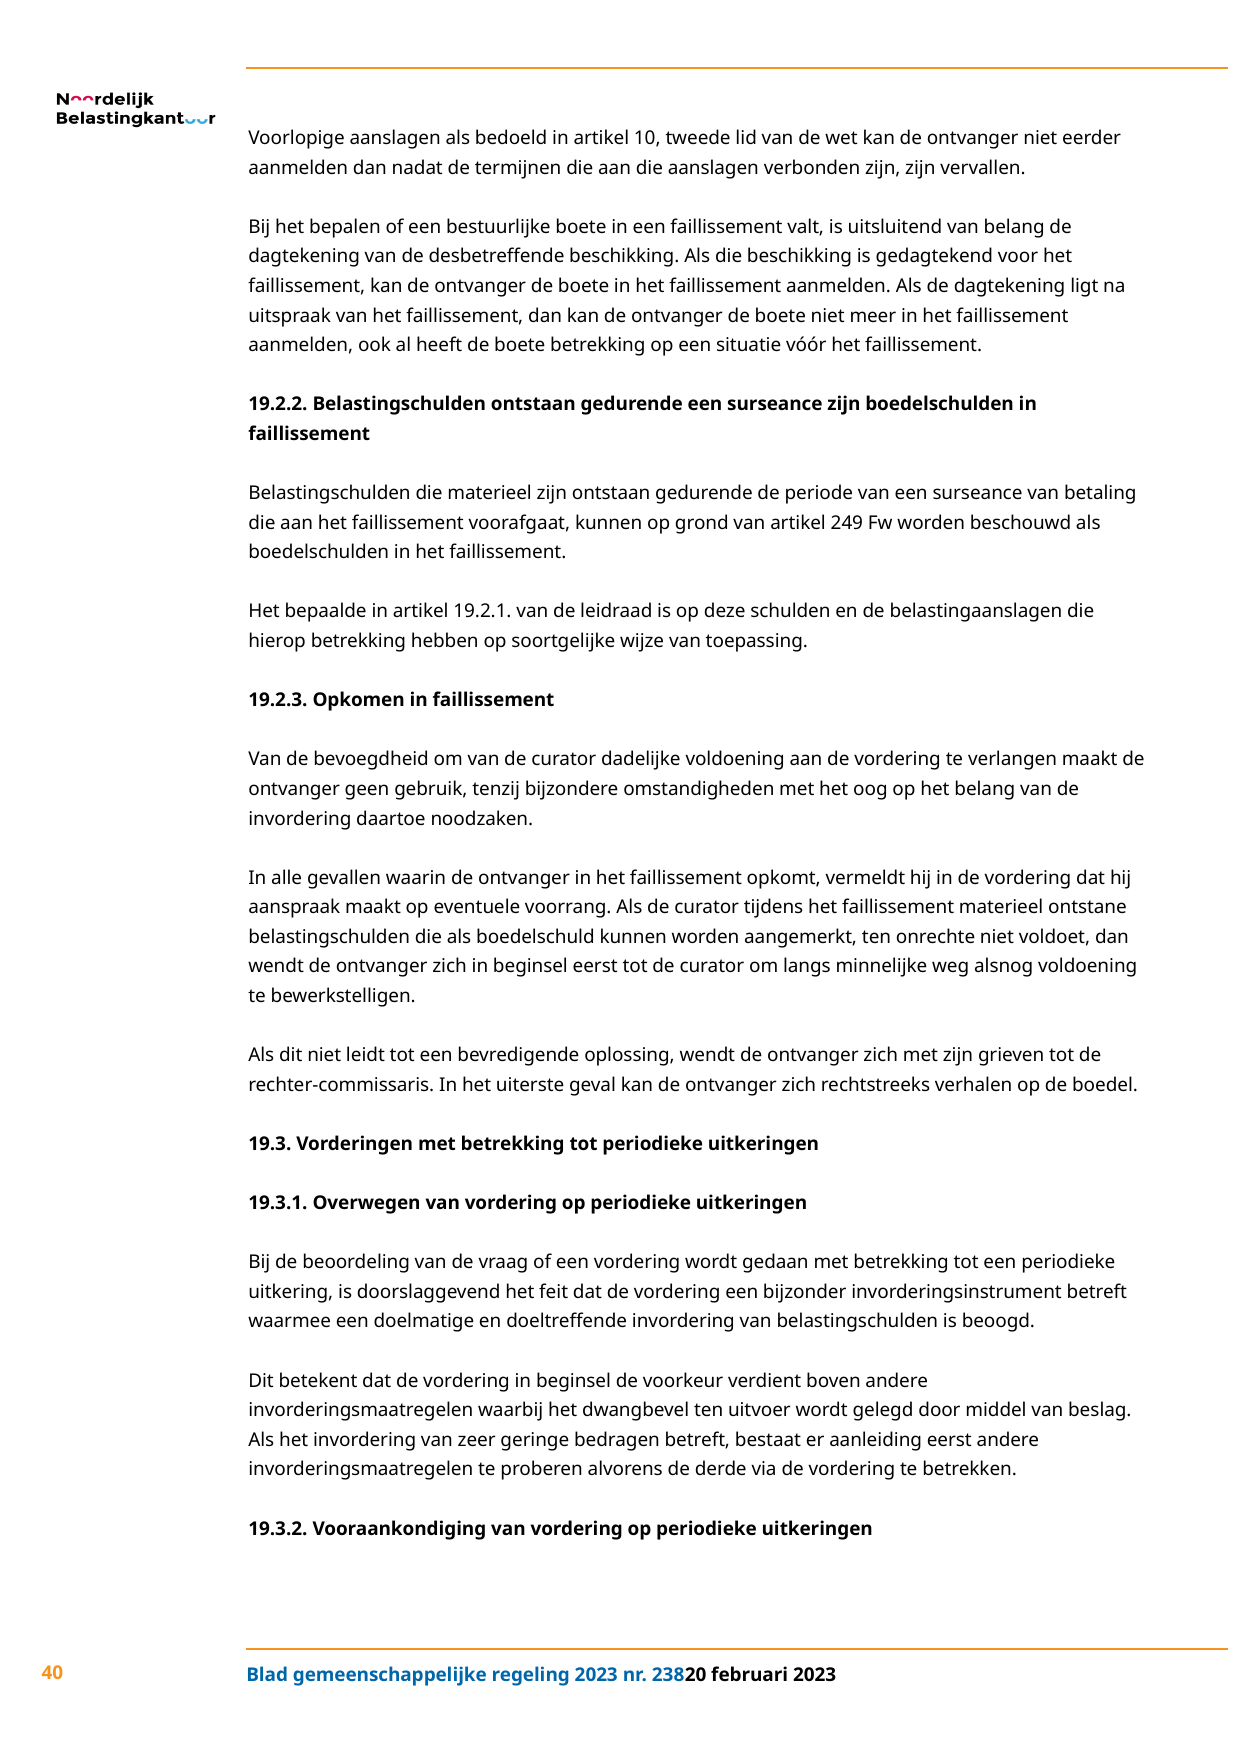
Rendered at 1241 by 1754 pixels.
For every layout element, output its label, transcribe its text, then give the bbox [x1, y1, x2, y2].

text Het bepaalde in artikel 19.2.1. van de leidraad is op deze schulden en de belastingaanslagen die hierop betrekking hebben op soortgelijke wijze van toepassing. [248, 598, 1152, 653]
text 19.2.3. Opkomen in faillissement [248, 686, 1152, 712]
text 19.3.2. Vooraankondiging van vordering op periodieke uitkeringen [248, 1515, 1152, 1541]
picture [41, 47, 231, 172]
text In alle gevallen waarin de ontvanger in het faillissement opkomt, vermeldt hij in de vordering dat hij aanspraak maakt op eventuele voorrang. Als de curator tijdens het faillissement materieel ontstane belastingschulden die als boedelschuld kunnen worden aangemerkt, ten onrechte niet voldoet, dan wendt de ontvanger zich in beginsel eerst tot de curator om langs minnelijke weg alsnog voldoening te bewerkstelligen. [248, 864, 1152, 1008]
text Dit betekent dat de vordering in beginsel de voorkeur verdient boven andere invorderingsmaatregelen waarbij het dwangbevel ten uitvoer wordt gelegd door middel van beslag. Als het invordering van zeer geringe bedragen betreft, bestaat er aanleiding eerst andere invorderingsmaatregelen te proberen alvorens de derde via de vordering te betrekken. [248, 1367, 1152, 1481]
text Belastingschulden die materieel zijn ontstaan gedurende de periode van een surseance van betaling die aan het faillissement voorafgaat, kunnen op grond van artikel 249 Fw worden beschouwd als boedelschulden in het faillissement. [248, 479, 1152, 564]
text Van de bevoegdheid om van de curator dadelijke voldoening aan de vordering te verlangen maakt de ontvanger geen gebruik, tenzij bijzondere omstandigheden met het oog op het belang van de invordering daartoe noodzaken. [248, 746, 1152, 831]
text 19.2.2. Belastingschulden ontstaan gedurende een surseance zijn boedelschulden in faillissement [248, 391, 1152, 446]
text Bij de beoordeling van de vraag of een vordering wordt gedaan met betrekking tot een periodieke uitkering, is doorslaggevend het feit dat de vordering een bijzonder invorderingsinstrument betreft waarmee een doelmatige en doeltreffende invordering van belastingschulden is beoogd. [248, 1248, 1152, 1333]
text Voorlopige aanslagen als bedoeld in artikel 10, tweede lid van de wet kan de ontvanger niet eerder aanmelden dan nadat de termijnen die aan die aanslagen verbonden zijn, zijn vervallen. [248, 124, 1152, 180]
text 19.3. Vorderingen met betrekking tot periodieke uitkeringen [248, 1130, 1152, 1156]
text Bij het bepalen of een bestuurlijke boete in een faillissement valt, is uitsluitend van belang de dagtekening van de desbetreffende beschikking. Als die beschikking is gedagtekend voor het faillissement, kan de ontvanger de boete in het faillissement aanmelden. Als de dagtekening ligt na uitspraak van het faillissement, dan kan de ontvanger de boete niet meer in het faillissement aanmelden, ook al heeft de boete betrekking op een situatie vóór het faillissement. [248, 213, 1152, 357]
text Als dit niet leidt tot een bevredigende oplossing, wendt de ontvanger zich met zijn grieven tot de rechter-commissaris. In het uiterste geval kan de ontvanger zich rechtstreeks verhalen op de boedel. [248, 1041, 1152, 1097]
text 19.3.1. Overwegen van vordering op periodieke uitkeringen [248, 1189, 1152, 1215]
